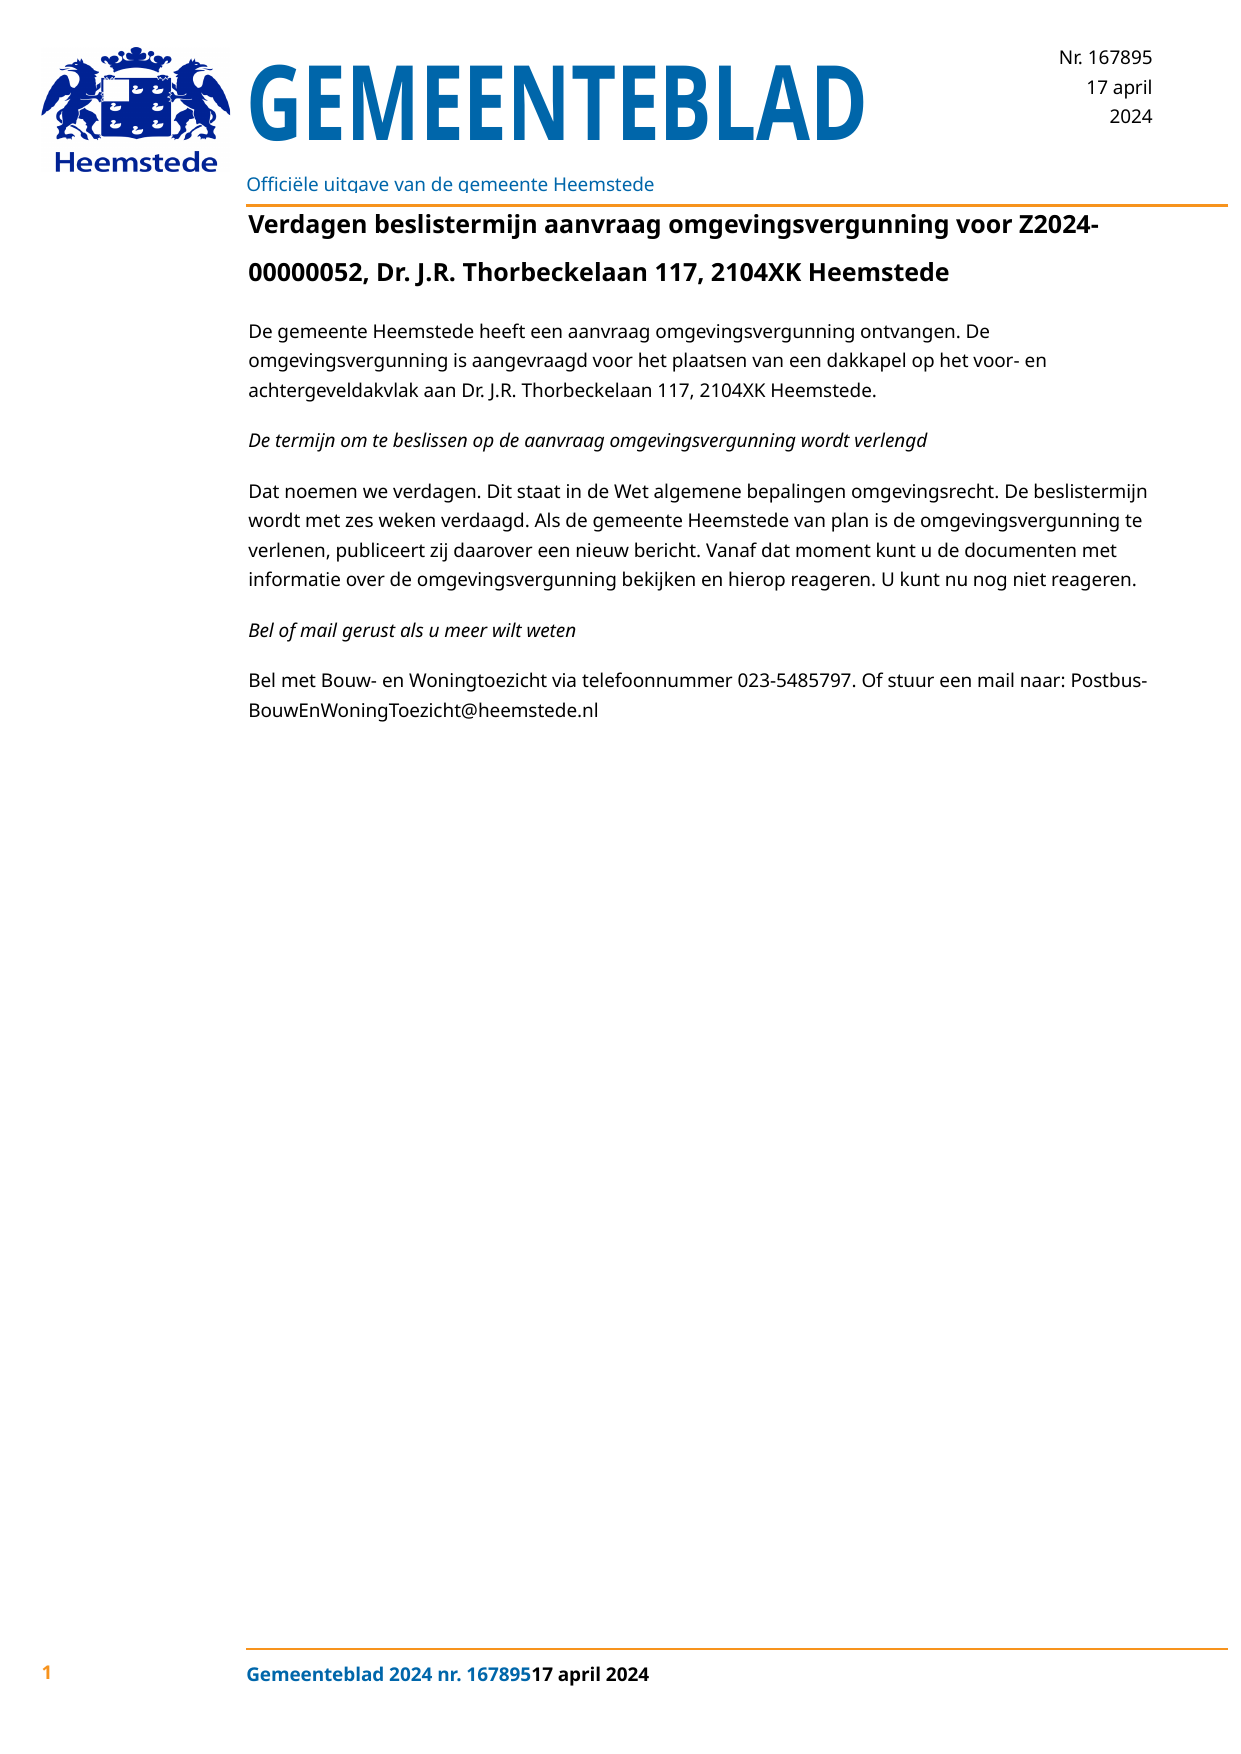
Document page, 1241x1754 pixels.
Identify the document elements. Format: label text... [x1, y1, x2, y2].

text De termijn om te beslissen op de aanvraag omgevingsvergunning wordt verlengd [248, 427, 1152, 453]
text Dat noemen we verdagen. Dit staat in de Wet algemene bepalingen omgevingsrecht. De beslistermijn wordt met zes weken verdaagd. Als de gemeente Heemstede van plan is de omgevingsvergunning te verlenen, publiceert zij daarover een nieuw bericht. Vanaf dat moment kunt u de documenten met informatie over de omgevingsvergunning bekijken en hierop reageren. U kunt nu nog niet reageren. [248, 478, 1152, 592]
text De gemeente Heemstede heeft een aanvraag omgevingsvergunning ontvangen. De omgevingsvergunning is aangevraagd voor het plaatsen van een dakkapel op het voor- en achtergeveldakvlak aan Dr. J.R. Thorbeckelaan 117, 2104XK Heemstede. [248, 318, 1152, 403]
text Verdagen beslistermijn aanvraag omgevingsvergunning voor Z2024-00000052, Dr. J.R. Thorbeckelaan 117, 2104XK Heemstede [248, 207, 1152, 288]
text Bel of mail gerust als u meer wilt weten [248, 617, 1152, 643]
picture [41, 47, 231, 172]
text Bel met Bouw- en Woningtoezicht via telefoonnummer 023-5485797. Of stuur een mail naar: Postbus-BouwEnWoningToezicht@heemstede.nl [248, 667, 1152, 723]
